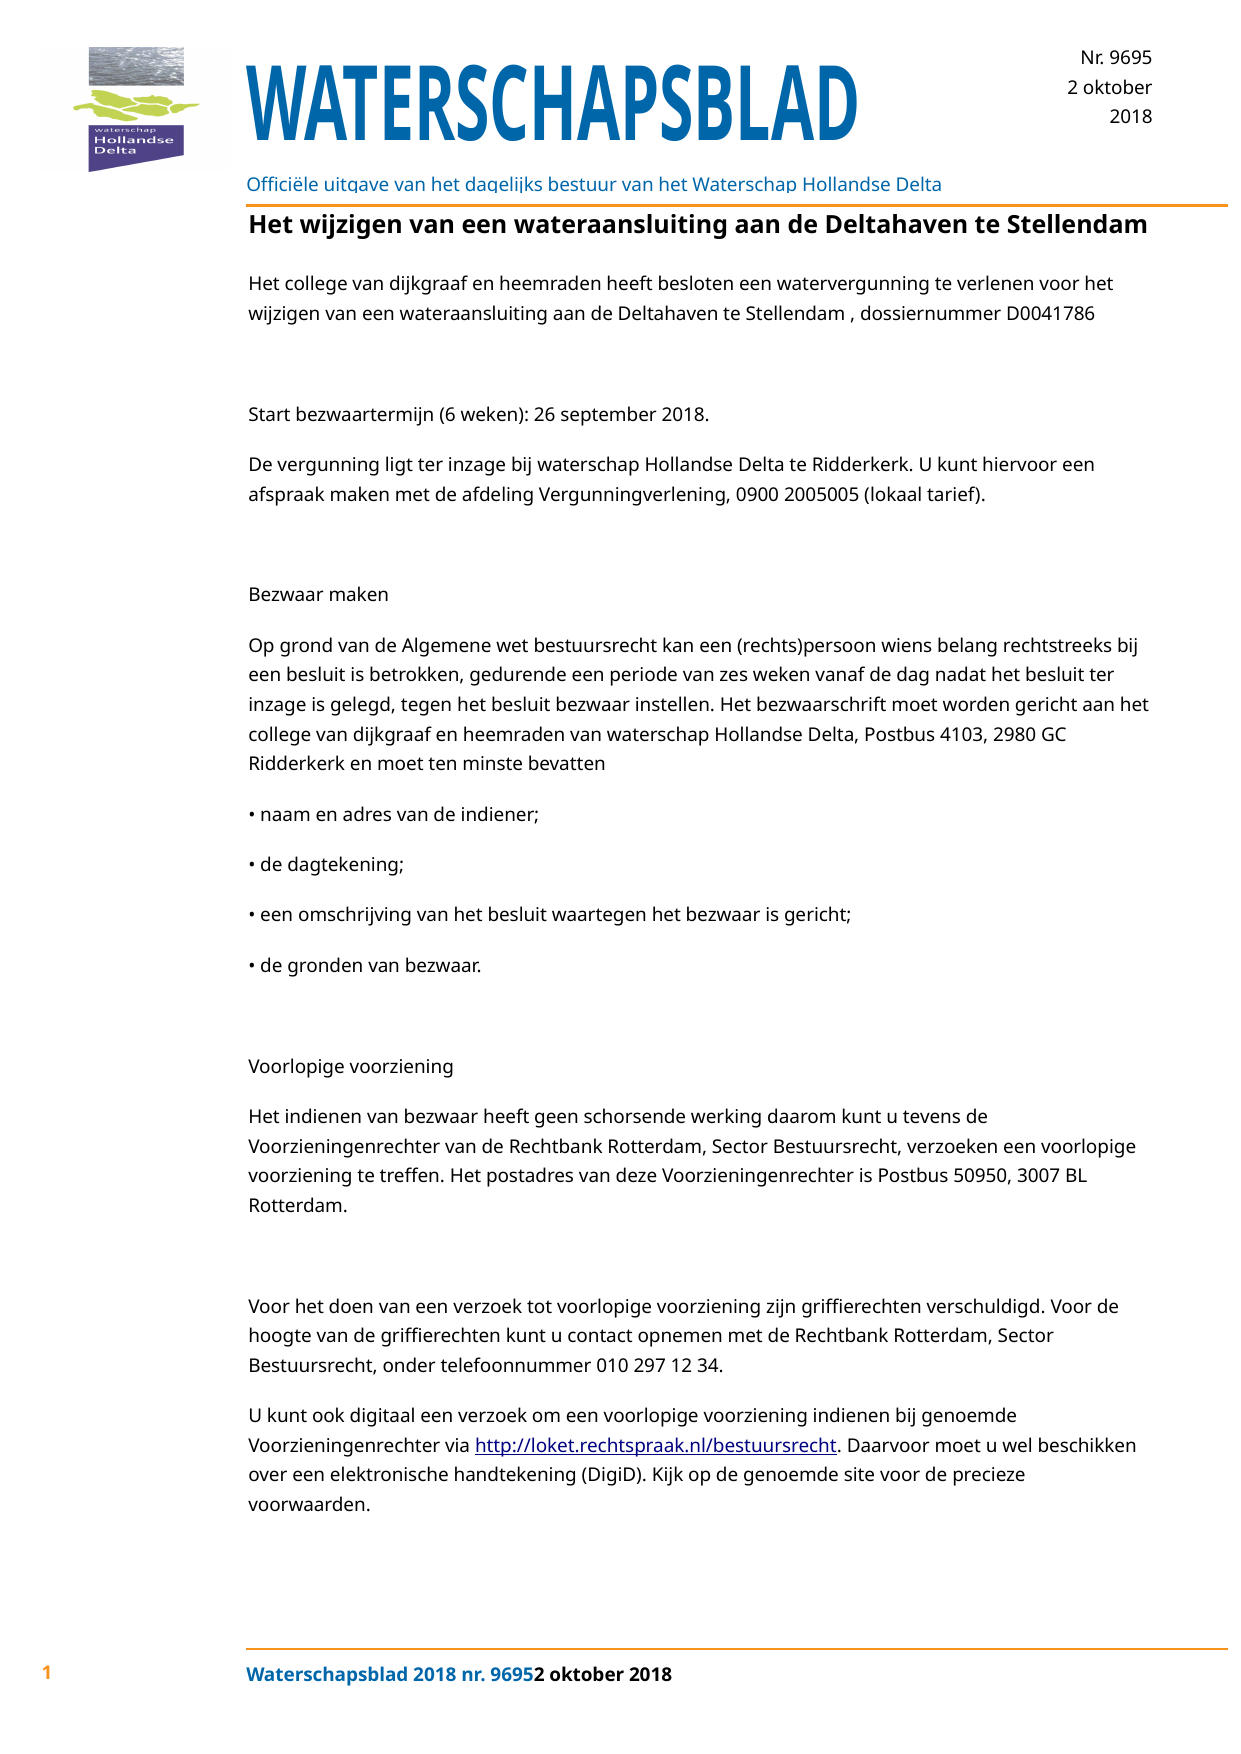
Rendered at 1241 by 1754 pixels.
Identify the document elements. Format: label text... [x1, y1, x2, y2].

text • naam en adres van de indiener; [248, 801, 1152, 826]
picture [41, 47, 231, 172]
text Voor het doen van een verzoek tot voorlopige voorziening zijn griffierechten verschuldigd. Voor de hoogte van de griffierechten kunt u contact opnemen met de Rechtbank Rotterdam, Sector Bestuursrecht, onder telefoonnummer 010 297 12 34. [248, 1293, 1152, 1378]
text U kunt ook digitaal een verzoek om een voorlopige voorziening indienen bij genoemde Voorzieningenrechter via http://loket.rechtspraak.nl/bestuursrecht. Daarvoor moet u wel beschikken over een elektronische handtekening (DigiD). Kijk op de genoemde site voor de precieze voorwaarden. [248, 1402, 1152, 1517]
text Start bezwaartermijn (6 weken): 26 september 2018. [248, 401, 1152, 426]
text Bezwaar maken [248, 582, 1152, 607]
text Op grond van de Algemene wet bestuursrecht kan een (rechts)persoon wiens belang rechtstreeks bij een besluit is betrokken, gedurende een periode van zes weken vanaf de dag nadat het besluit ter inzage is gelegd, tegen het besluit bezwaar instellen. Het bezwaarschrift moet worden gericht aan het college van dijkgraaf en heemraden van waterschap Hollandse Delta, Postbus 4103, 2980 GC Ridderkerk en moet ten minste bevatten [248, 632, 1152, 776]
text • de gronden van bezwaar. [248, 952, 1152, 978]
text Voorlopige voorziening [248, 1053, 1152, 1078]
text • een omschrijving van het besluit waartegen het bezwaar is gericht; [248, 902, 1152, 927]
text Het indienen van bezwaar heeft geen schorsende werking daarom kunt u tevens de Voorzieningenrechter van de Rechtbank Rotterdam, Sector Bestuursrecht, verzoeken een voorlopige voorziening te treffen. Het postadres van deze Voorzieningenrechter is Postbus 50950, 3007 BL Rotterdam. [248, 1103, 1152, 1218]
text Het wijzigen van een wateraansluiting aan de Deltahaven te Stellendam [248, 207, 1152, 241]
text Het college van dijkgraaf en heemraden heeft besloten een watervergunning te verlenen voor het wijzigen van een wateraansluiting aan de Deltahaven te Stellendam , dossiernummer D0041786 [248, 270, 1152, 326]
text De vergunning ligt ter inzage bij waterschap Hollandse Delta te Ridderkerk. U kunt hiervoor een afspraak maken met de afdeling Vergunningverlening, 0900 2005005 (lokaal tarief). [248, 451, 1152, 506]
text • de dagtekening; [248, 851, 1152, 877]
